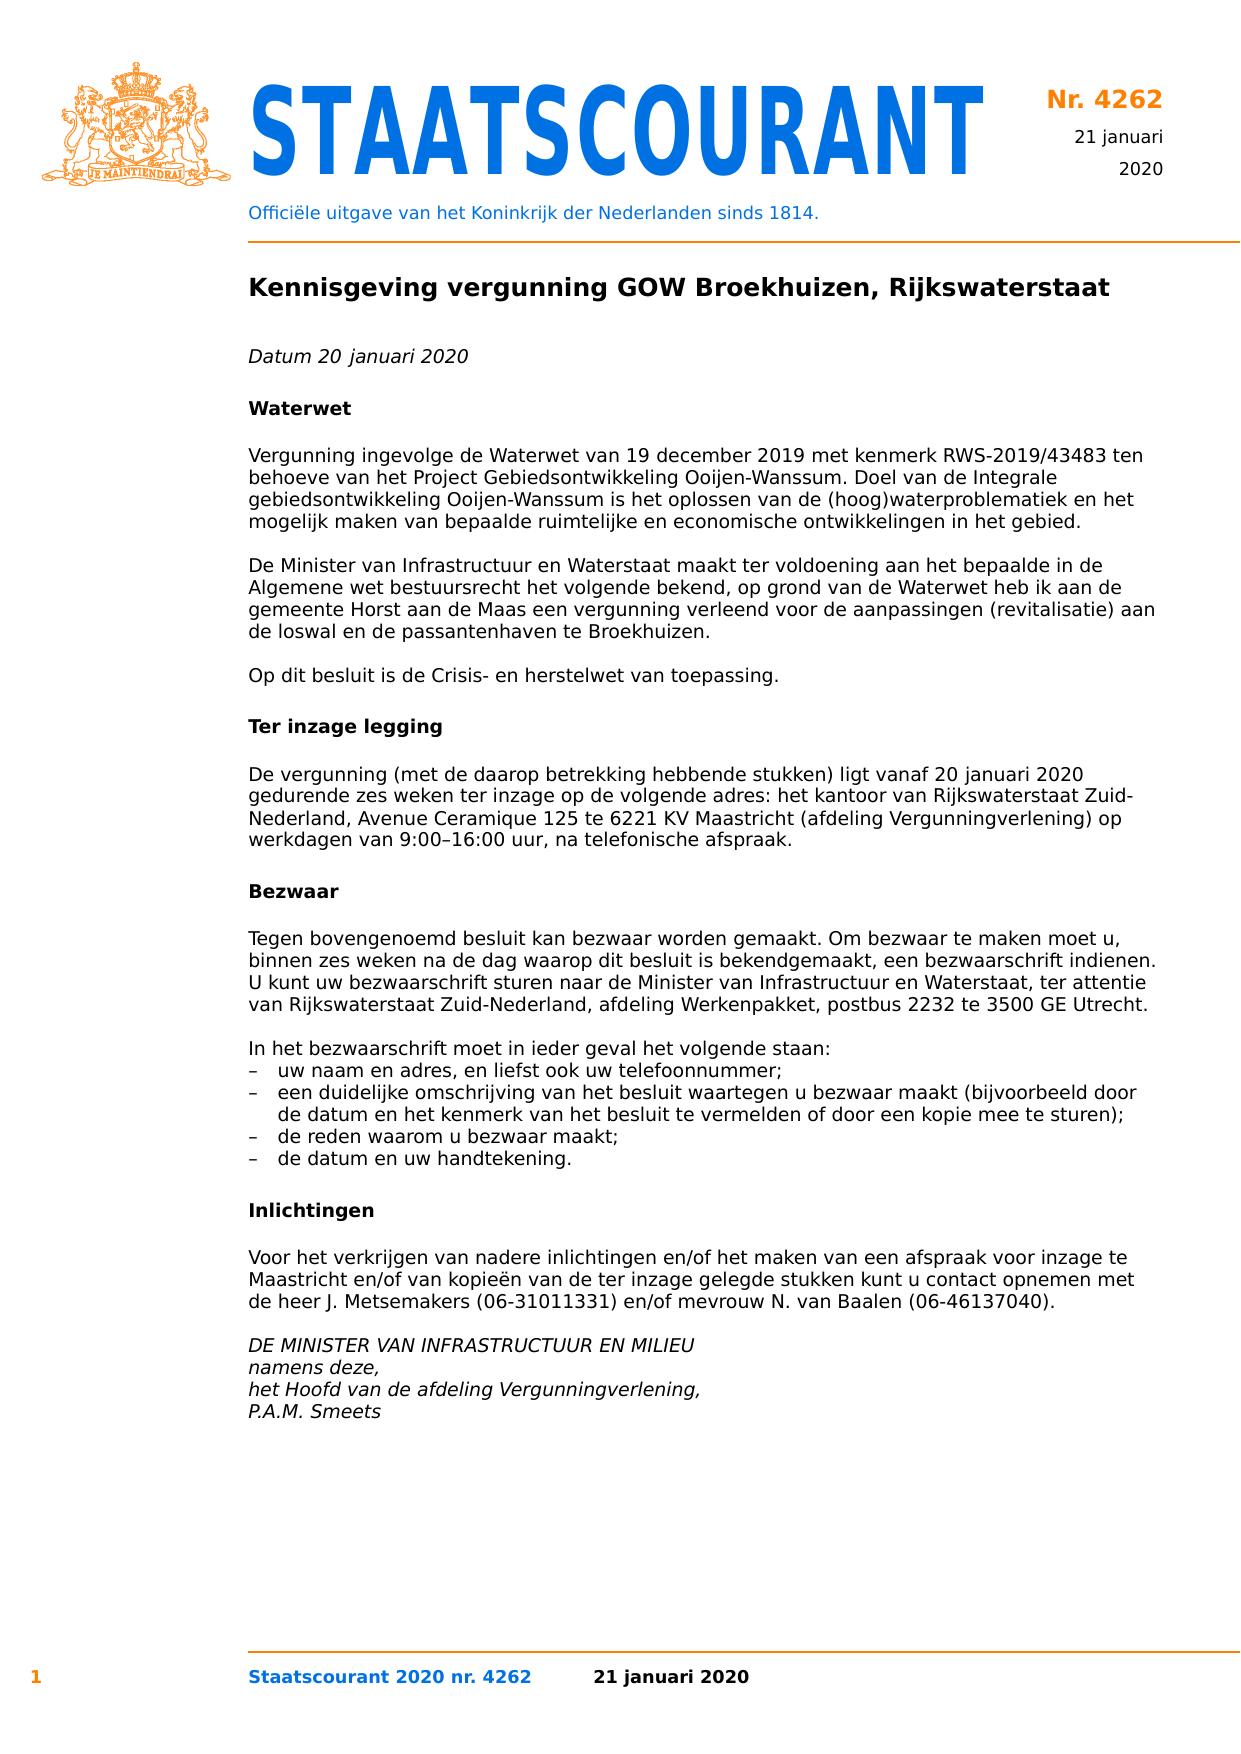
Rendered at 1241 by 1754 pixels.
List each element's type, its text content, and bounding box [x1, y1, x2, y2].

text – de datum en uw handtekening. [248, 1148, 1163, 1170]
table_header Nr. 4262 [998, 62, 1240, 121]
subtitle Bezwaar [248, 881, 1163, 903]
text Tegen bovengenoemd besluit kan bezwaar worden gemaakt. Om bezwaar te maken moet u, binnen zes weken na de dag waarop dit besluit is bekendgemaakt, een bezwaarschrift indienen. U kunt uw bezwaarschrift sturen naar de Minister van Infrastructuur en Waterstaat, ter attentie van Rijkswaterstaat Zuid-Nederland, afdeling Werkenpakket, postbus 2232 te 3500 GE Utrecht. [248, 928, 1163, 1016]
text – een duidelijke omschrijving van het besluit waartegen u bezwaar maakt (bijvoorbeeld door de datum en het kenmerk van het besluit te vermelden of door een kopie mee te sturen); [248, 1082, 1163, 1126]
subtitle Inlichtingen [248, 1200, 1163, 1222]
picture [41, 62, 231, 186]
text De vergunning (met de daarop betrekking hebbende stukken) ligt vanaf 20 januari 2020 gedurende zes weken ter inzage op de volgende adres: het kantoor van Rijkswaterstaat Zuid-Nederland, Avenue Ceramique 125 te 6221 KV Maastricht (afdeling Vergunningverlening) op werkdagen van 9:00–16:00 uur, na telefonische afspraak. [248, 763, 1163, 851]
table_header STAATSCOURANT [248, 62, 998, 203]
subtitle Ter inzage legging [248, 716, 1163, 738]
table_cell Officiële uitgave van het Koninkrijk der Nederlanden sinds 1814. [248, 203, 1240, 241]
text – uw naam en adres, en liefst ook uw telefoonnummer; [248, 1060, 1163, 1082]
subtitle Waterwet [248, 398, 1163, 420]
text DE MINISTER VAN INFRASTRUCTUUR EN MILIEU namens deze, het Hoofd van de afdeling Vergunningverlening, P.A.M. Smeets [248, 1335, 1163, 1423]
table_cell 21 januari [998, 121, 1240, 153]
subtitle Kennisgeving vergunning GOW Broekhuizen, Rijkswaterstaat [248, 273, 1163, 302]
text Op dit besluit is de Crisis- en herstelwet van toepassing. [248, 664, 1163, 686]
text In het bezwaarschrift moet in ieder geval het volgende staan: [248, 1038, 1163, 1060]
table_cell 2020 [998, 153, 1240, 203]
text Datum 20 januari 2020 [248, 346, 1163, 368]
text Voor het verkrijgen van nadere inlichtingen en/of het maken van een afspraak voor inzage te Maastricht en/of van kopieën van de ter inzage gelegde stukken kunt u contact opnemen met de heer J. Metsemakers (06-31011331) en/of mevrouw N. van Baalen (06-46137040). [248, 1247, 1163, 1313]
table_header [25, 62, 248, 241]
text De Minister van Infrastructuur en Waterstaat maakt ter voldoening aan het bepaalde in de Algemene wet bestuursrecht het volgende bekend, op grond van de Waterwet heb ik aan de gemeente Horst aan de Maas een vergunning verleend voor de aanpassingen (revitalisatie) aan de loswal en de passantenhaven te Broekhuizen. [248, 555, 1163, 643]
text – de reden waarom u bezwaar maakt; [248, 1126, 1163, 1148]
text Vergunning ingevolge de Waterwet van 19 december 2019 met kenmerk RWS-2019/43483 ten behoeve van het Project Gebiedsontwikkeling Ooijen-Wanssum. Doel van de Integrale gebiedsontwikkeling Ooijen-Wanssum is het oplossen van de (hoog)waterproblematiek en het mogelijk maken van bepaalde ruimtelijke en economische ontwikkelingen in het gebied. [248, 445, 1163, 533]
